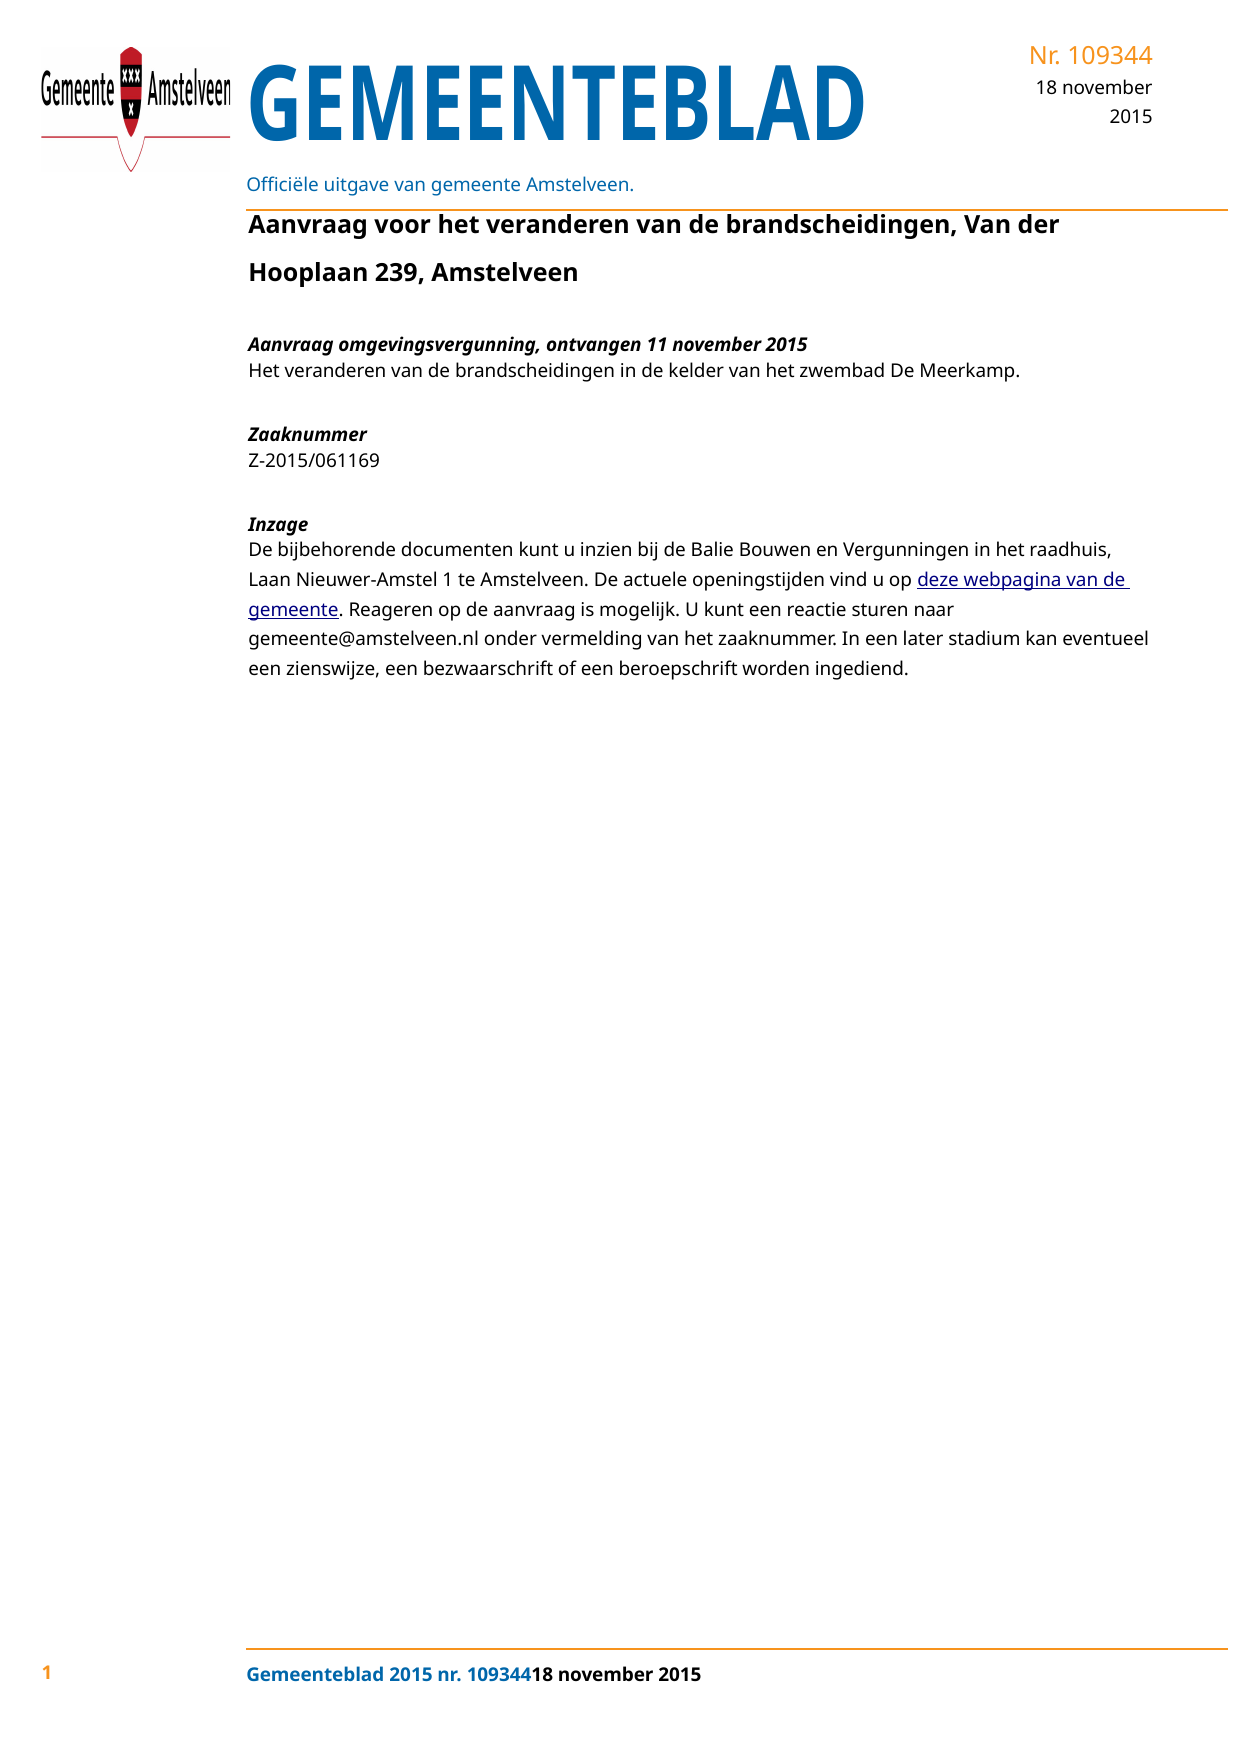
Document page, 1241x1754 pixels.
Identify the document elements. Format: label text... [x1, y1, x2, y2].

picture [41, 47, 231, 172]
text Zaaknummer [248, 421, 1152, 447]
text Aanvraag omgevingsvergunning, ontvangen 11 november 2015 [248, 331, 1152, 357]
text Het veranderen van de brandscheidingen in de kelder van het zwembad De Meerkamp. [248, 357, 1152, 383]
text Z-2015/061169 [248, 447, 1152, 473]
text Inzage [248, 511, 1152, 537]
text Aanvraag voor het veranderen van de brandscheidingen, Van der Hooplaan 239, Amstelveen [248, 211, 1152, 288]
text De bijbehorende documenten kunt u inzien bij de Balie Bouwen en Vergunningen in het raadhuis, Laan Nieuwer-Amstel 1 te Amstelveen. De actuele openingstijden vind u op deze webpagina van de gemeente. Reageren op de aanvraag is mogelijk. U kunt een reactie sturen naar gemeente@amstelveen.nl onder vermelding van het zaaknummer. In een later stadium kan eventueel een zienswijze, een bezwaarschrift of een beroepschrift worden ingediend. [248, 537, 1152, 681]
